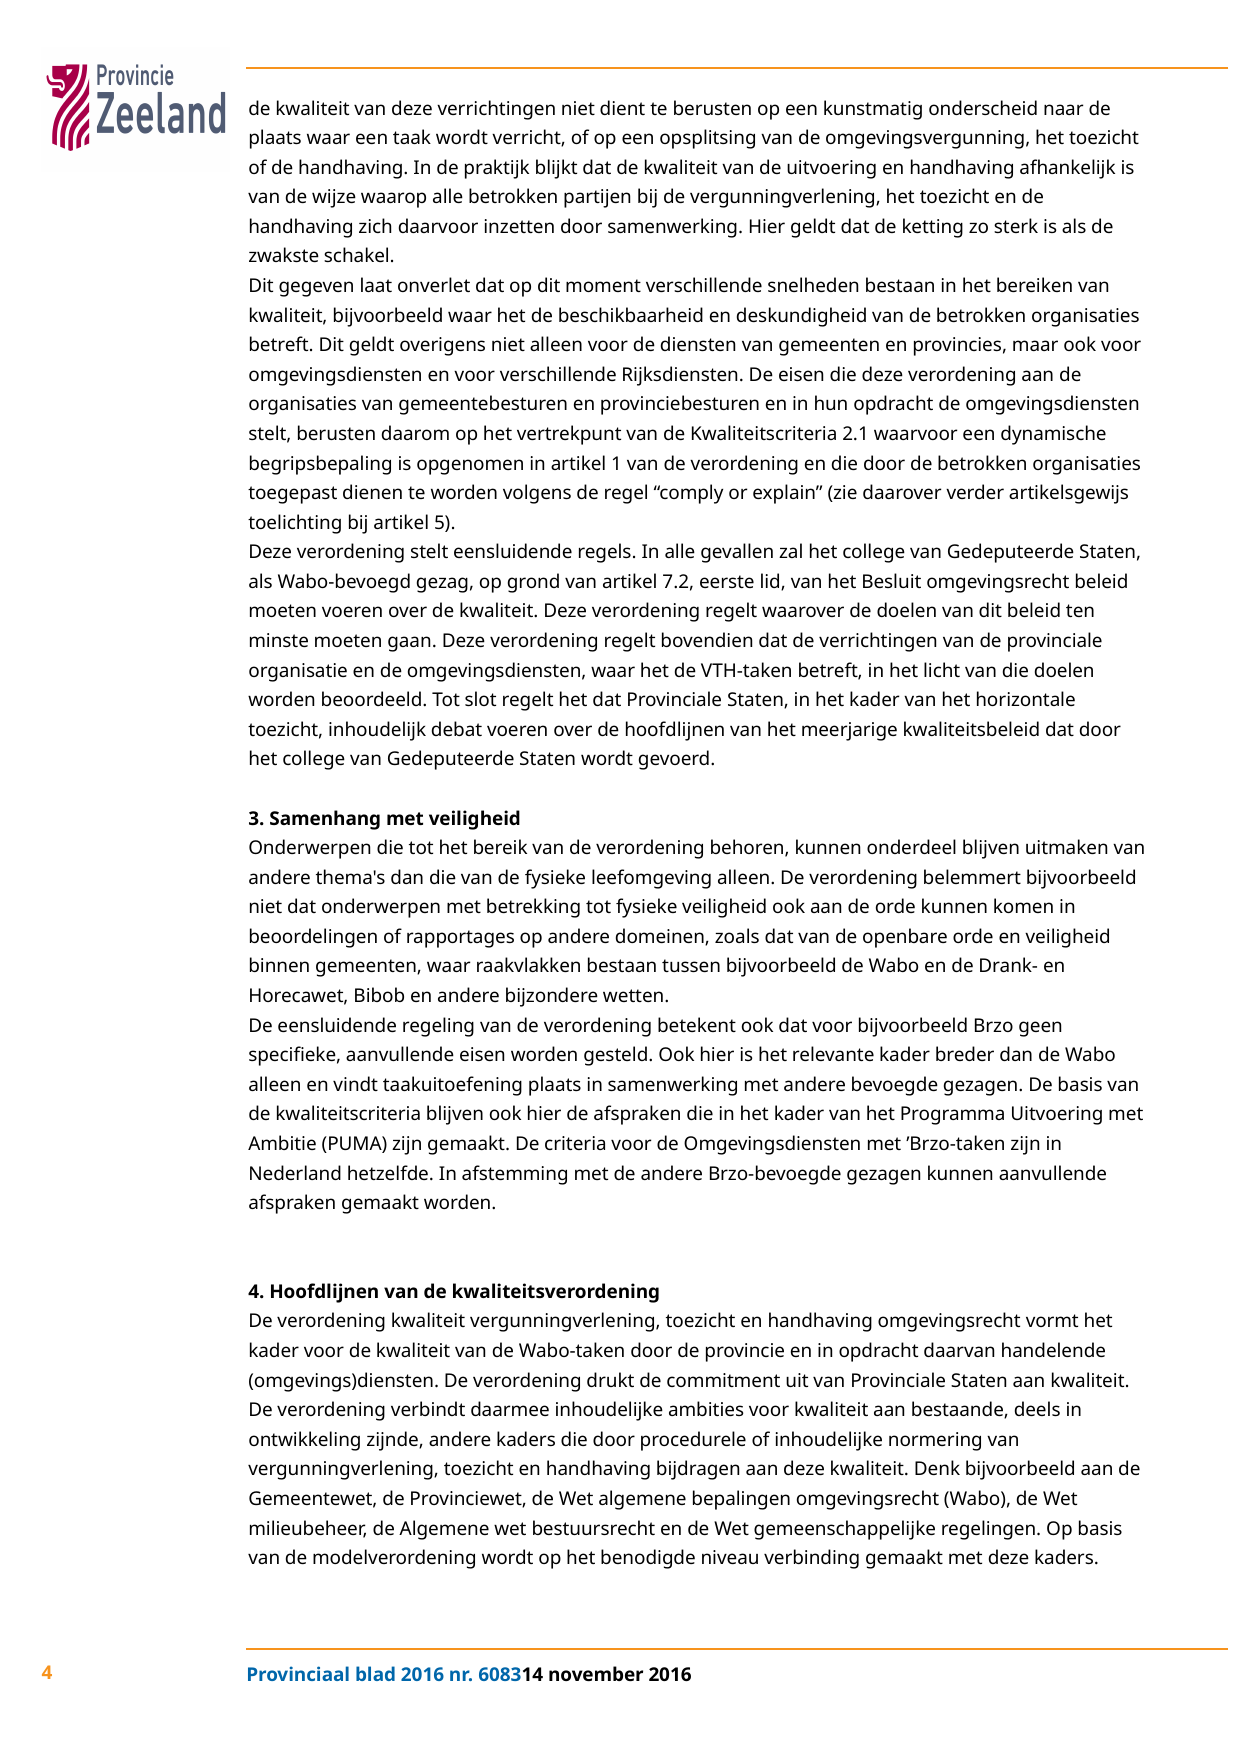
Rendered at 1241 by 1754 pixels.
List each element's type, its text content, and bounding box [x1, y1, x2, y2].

text de kwaliteit van deze verrichtingen niet dient te berusten op een kunstmatig onderscheid naar de plaats waar een taak wordt verricht, of op een opsplitsing van de omgevingsvergunning, het toezicht of de handhaving. In de praktijk blijkt dat de kwaliteit van de uitvoering en handhaving afhankelijk is van de wijze waarop alle betrokken partijen bij de vergunningverlening, het toezicht en de handhaving zich daarvoor inzetten door samenwerking. Hier geldt dat de ketting zo sterk is als de zwakste schakel. [248, 95, 1152, 268]
text De verordening kwaliteit vergunningverlening, toezicht en handhaving omgevingsrecht vormt het kader voor de kwaliteit van de Wabo-taken door de provincie en in opdracht daarvan handelende (omgevings)diensten. De verordening drukt de commitment uit van Provinciale Staten aan kwaliteit. [248, 1308, 1152, 1393]
text Dit gegeven laat onverlet dat op dit moment verschillende snelheden bestaan in het bereiken van kwaliteit, bijvoorbeeld waar het de beschikbaarheid en deskundigheid van de betrokken organisaties betreft. Dit geldt overigens niet alleen voor de diensten van gemeenten en provincies, maar ook voor omgevingsdiensten en voor verschillende Rijksdiensten. De eisen die deze verordening aan de organisaties van gemeentebesturen en provinciebesturen en in hun opdracht de omgevingsdiensten stelt, berusten daarom op het vertrekpunt van de Kwaliteitscriteria 2.1 waarvoor een dynamische begripsbepaling is opgenomen in artikel 1 van de verordening en die door de betrokken organisaties toegepast dienen te worden volgens de regel “comply or explain” (zie daarover verder artikelsgewijs toelichting bij artikel 5). [248, 272, 1152, 535]
text De eensluidende regeling van de verordening betekent ook dat voor bijvoorbeeld Brzo geen specifieke, aanvullende eisen worden gesteld. Ook hier is het relevante kader breder dan de Wabo alleen en vindt taakuitoefening plaats in samenwerking met andere bevoegde gezagen. De basis van de kwaliteitscriteria blijven ook hier de afspraken die in het kader van het Programma Uitvoering met Ambitie (PUMA) zijn gemaakt. De criteria voor de Omgevingsdiensten met ’Brzo-taken zijn in Nederland hetzelfde. In afstemming met de andere Brzo-bevoegde gezagen kunnen aanvullende afspraken gemaakt worden. [248, 1012, 1152, 1215]
text De verordening verbindt daarmee inhoudelijke ambities voor kwaliteit aan bestaande, deels in ontwikkeling zijnde, andere kaders die door procedurele of inhoudelijke normering van vergunningverlening, toezicht en handhaving bijdragen aan deze kwaliteit. Denk bijvoorbeeld aan de Gemeentewet, de Provinciewet, de Wet algemene bepalingen omgevingsrecht (Wabo), de Wet milieubeheer, de Algemene wet bestuursrecht en de Wet gemeenschappelijke regelingen. Op basis van de modelverordening wordt op het benodigde niveau verbinding gemaakt met deze kaders. [248, 1396, 1152, 1570]
text 3. Samenhang met veiligheid [248, 805, 1152, 831]
text Onderwerpen die tot het bereik van de verordening behoren, kunnen onderdeel blijven uitmaken van andere thema's dan die van de fysieke leefomgeving alleen. De verordening belemmert bijvoorbeeld niet dat onderwerpen met betrekking tot fysieke veiligheid ook aan de orde kunnen komen in beoordelingen of rapportages op andere domeinen, zoals dat van de openbare orde en veiligheid binnen gemeenten, waar raakvlakken bestaan tussen bijvoorbeeld de Wabo en de Drank- en Horecawet, Bibob en andere bijzondere wetten. [248, 834, 1152, 1008]
picture [41, 47, 231, 172]
text Deze verordening stelt eensluidende regels. In alle gevallen zal het college van Gedeputeerde Staten, als Wabo-bevoegd gezag, op grond van artikel 7.2, eerste lid, van het Besluit omgevingsrecht beleid moeten voeren over de kwaliteit. Deze verordening regelt waarover de doelen van dit beleid ten minste moeten gaan. Deze verordening regelt bovendien dat de verrichtingen van de provinciale organisatie en de omgevingsdiensten, waar het de VTH-taken betreft, in het licht van die doelen worden beoordeeld. Tot slot regelt het dat Provinciale Staten, in het kader van het horizontale toezicht, inhoudelijk debat voeren over de hoofdlijnen van het meerjarige kwaliteitsbeleid dat door het college van Gedeputeerde Staten wordt gevoerd. [248, 538, 1152, 771]
text 4. Hoofdlijnen van de kwaliteitsverordening [248, 1278, 1152, 1304]
